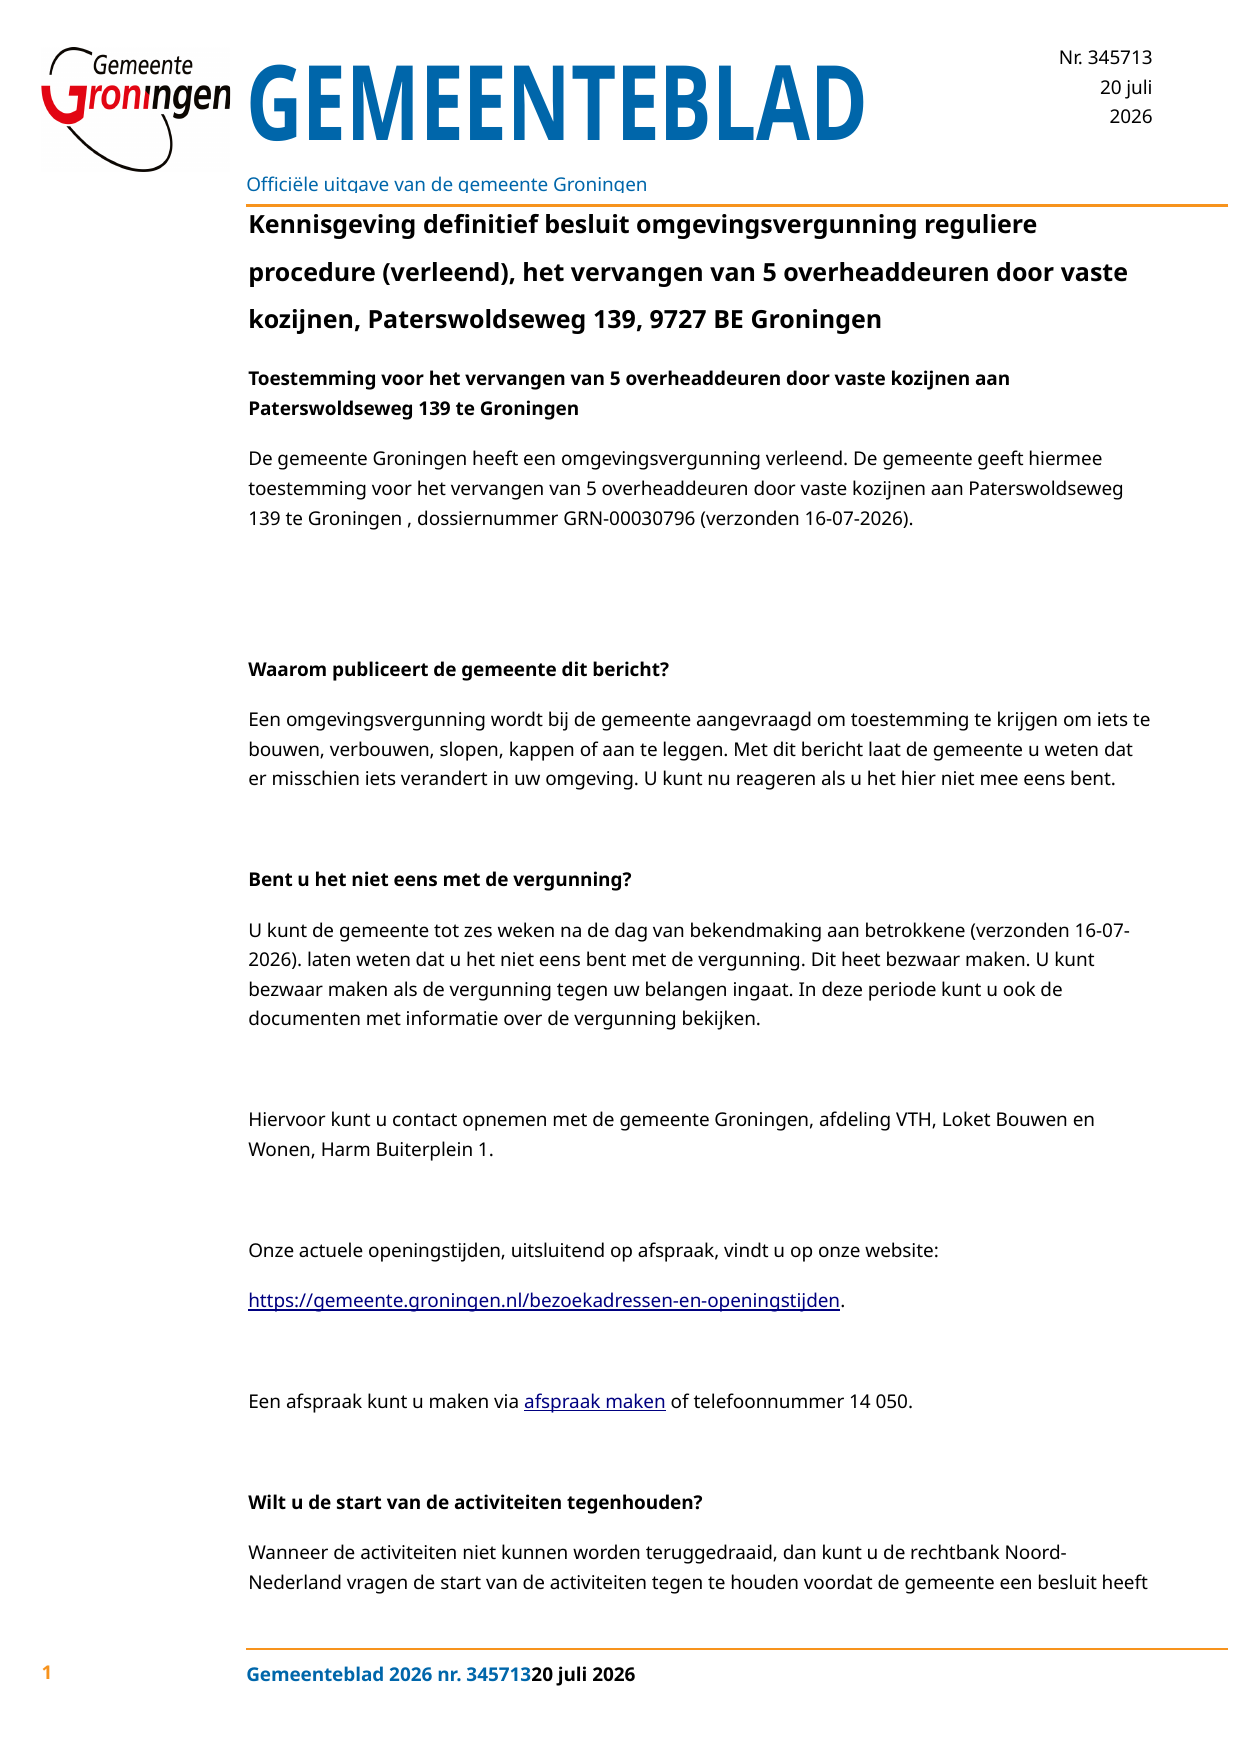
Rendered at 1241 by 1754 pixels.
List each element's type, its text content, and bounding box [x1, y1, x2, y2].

text Waarom publiceert de gemeente dit bericht? [248, 656, 1152, 682]
text Wanneer de activiteiten niet kunnen worden teruggedraaid, dan kunt u de rechtbank Noord-Nederland vragen de start van de activiteiten tegen te houden voordat de gemeente een besluit heeft [248, 1539, 1152, 1594]
text Kennisgeving definitief besluit omgevingsvergunning reguliere procedure (verleend), het vervangen van 5 overheaddeuren door vaste kozijnen, Paterswoldseweg 139, 9727 BE Groningen [248, 207, 1152, 336]
text Bent u het niet eens met de vergunning? [248, 866, 1152, 892]
text https://gemeente.groningen.nl/bezoekadressen-en-openingstijden. [248, 1287, 1152, 1313]
text Hiervoor kunt u contact opnemen met de gemeente Groningen, afdeling VTH, Loket Bouwen en Wonen, Harm Buiterplein 1. [248, 1106, 1152, 1162]
text U kunt de gemeente tot zes weken na de dag van bekendmaking aan betrokkene (verzonden 16-07-2026). laten weten dat u het niet eens bent met de vergunning. Dit heet bezwaar maken. U kunt bezwaar maken als de vergunning tegen uw belangen ingaat. In deze periode kunt u ook de documenten met informatie over de vergunning bekijken. [248, 917, 1152, 1031]
text De gemeente Groningen heeft een omgevingsvergunning verleend. De gemeente geeft hiermee toestemming voor het vervangen van 5 overheaddeuren door vaste kozijnen aan Paterswoldseweg 139 te Groningen , dossiernummer GRN-00030796 (verzonden 16-07-2026). [248, 446, 1152, 530]
text Een afspraak kunt u maken via afspraak maken of telefoonnummer 14 050. [248, 1388, 1152, 1414]
text Onze actuele openingstijden, uitsluitend op afspraak, vindt u op onze website: [248, 1237, 1152, 1262]
picture [41, 47, 231, 172]
text Een omgevingsvergunning wordt bij de gemeente aangevraagd om toestemming te krijgen om iets te bouwen, verbouwen, slopen, kappen of aan te leggen. Met dit bericht laat de gemeente u weten dat er misschien iets verandert in uw omgeving. U kunt nu reageren als u het hier niet mee eens bent. [248, 706, 1152, 791]
text Toestemming voor het vervangen van 5 overheaddeuren door vaste kozijnen aan Paterswoldseweg 139 te Groningen [248, 366, 1152, 421]
text Wilt u de start van de activiteiten tegenhouden? [248, 1489, 1152, 1514]
